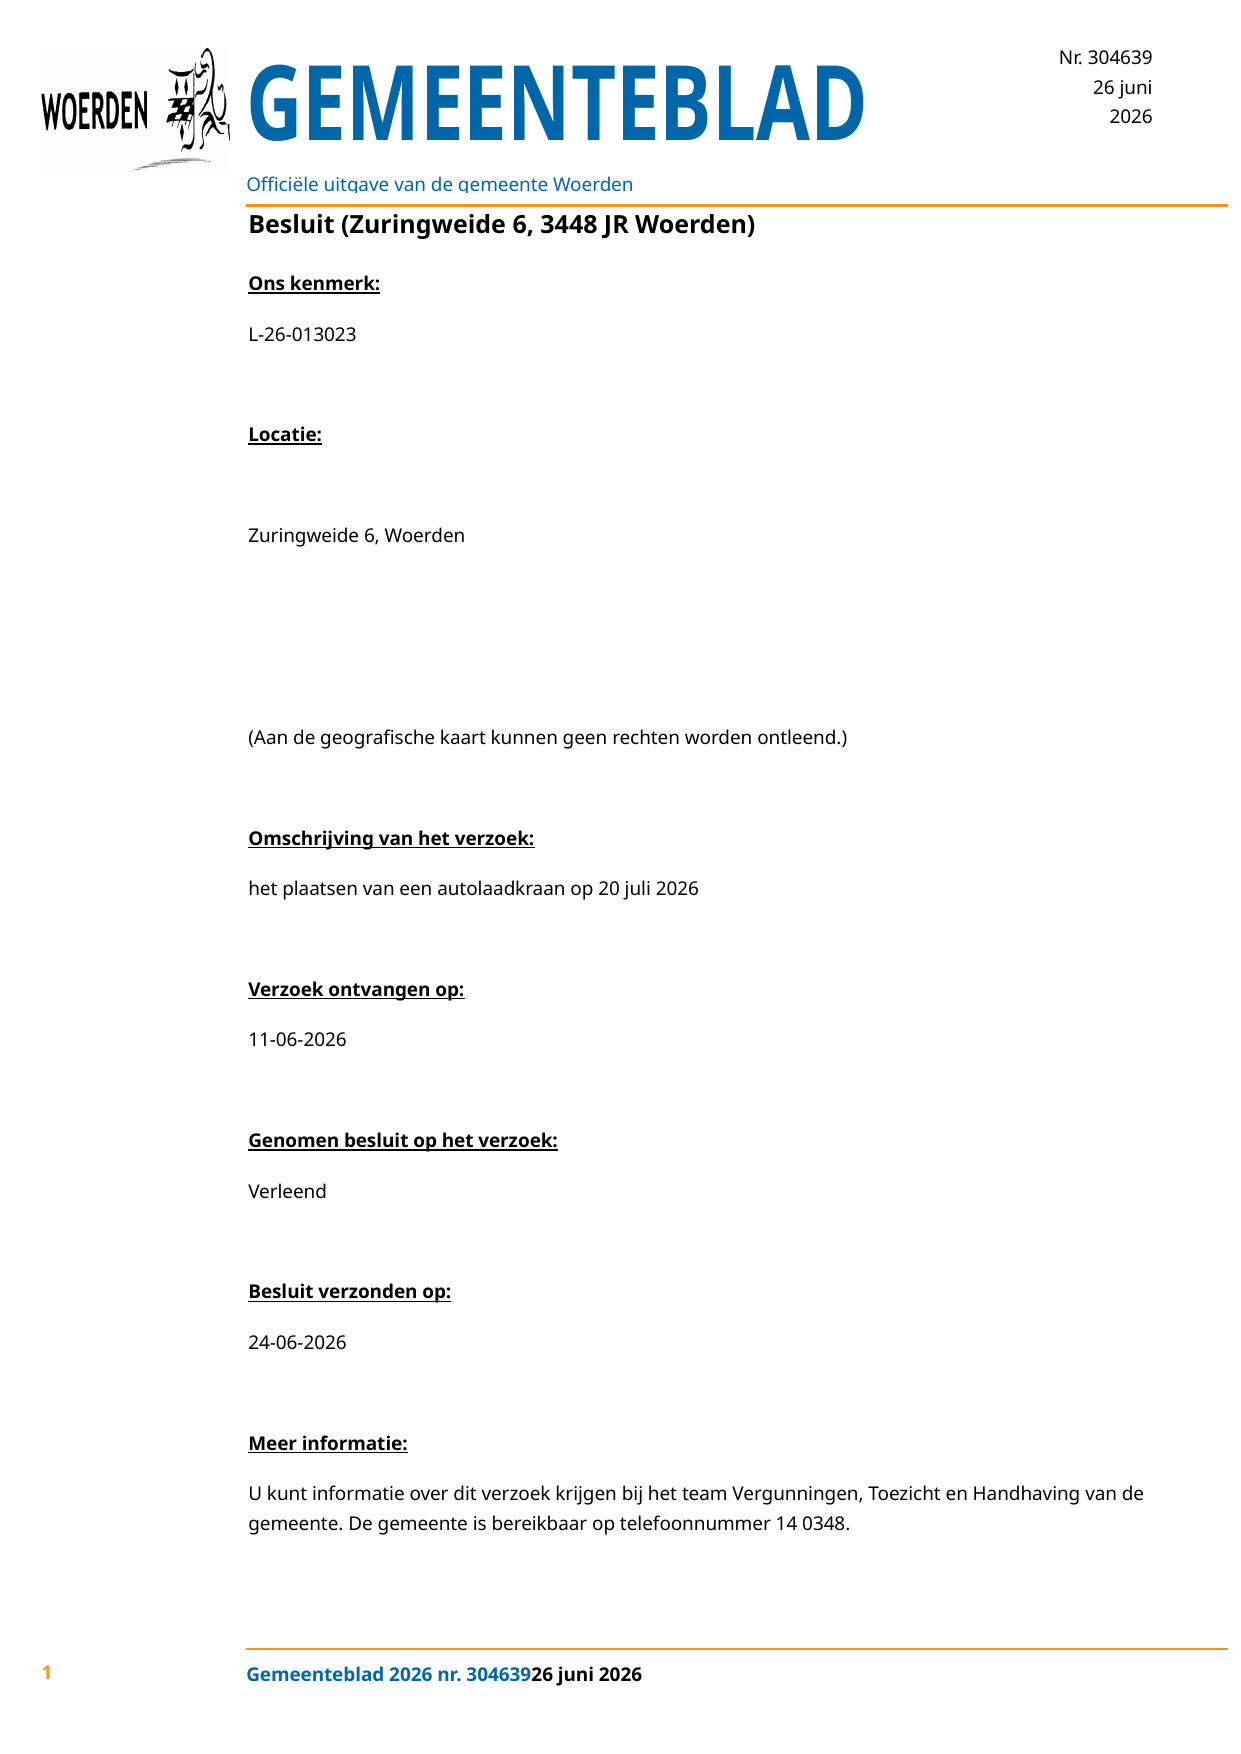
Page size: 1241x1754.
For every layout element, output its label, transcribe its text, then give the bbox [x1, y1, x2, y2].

picture [41, 47, 231, 172]
text Verzoek ontvangen op: [248, 976, 1152, 1002]
text Verleend [248, 1178, 1152, 1203]
text Besluit verzonden op: [248, 1279, 1152, 1304]
text Meer informatie: [248, 1430, 1152, 1456]
text 24-06-2026 [248, 1329, 1152, 1355]
text Omschrijving van het verzoek: [248, 825, 1152, 851]
text het plaatsen van een autolaadkraan op 20 juli 2026 [248, 875, 1152, 901]
text Zuringweide 6, Woerden [248, 522, 1152, 548]
text (Aan de geografische kaart kunnen geen rechten worden ontleend.) [248, 724, 1152, 750]
text Besluit (Zuringweide 6, 3448 JR Woerden) [248, 207, 1152, 241]
text Genomen besluit op het verzoek: [248, 1127, 1152, 1153]
text Ons kenmerk: [248, 270, 1152, 296]
text 11-06-2026 [248, 1027, 1152, 1052]
text L-26-013023 [248, 321, 1152, 346]
text Locatie: [248, 422, 1152, 447]
text U kunt informatie over dit verzoek krijgen bij het team Vergunningen, Toezicht en Handhaving van de gemeente. De gemeente is bereikbaar op telefoonnummer 14 0348. [248, 1480, 1152, 1536]
